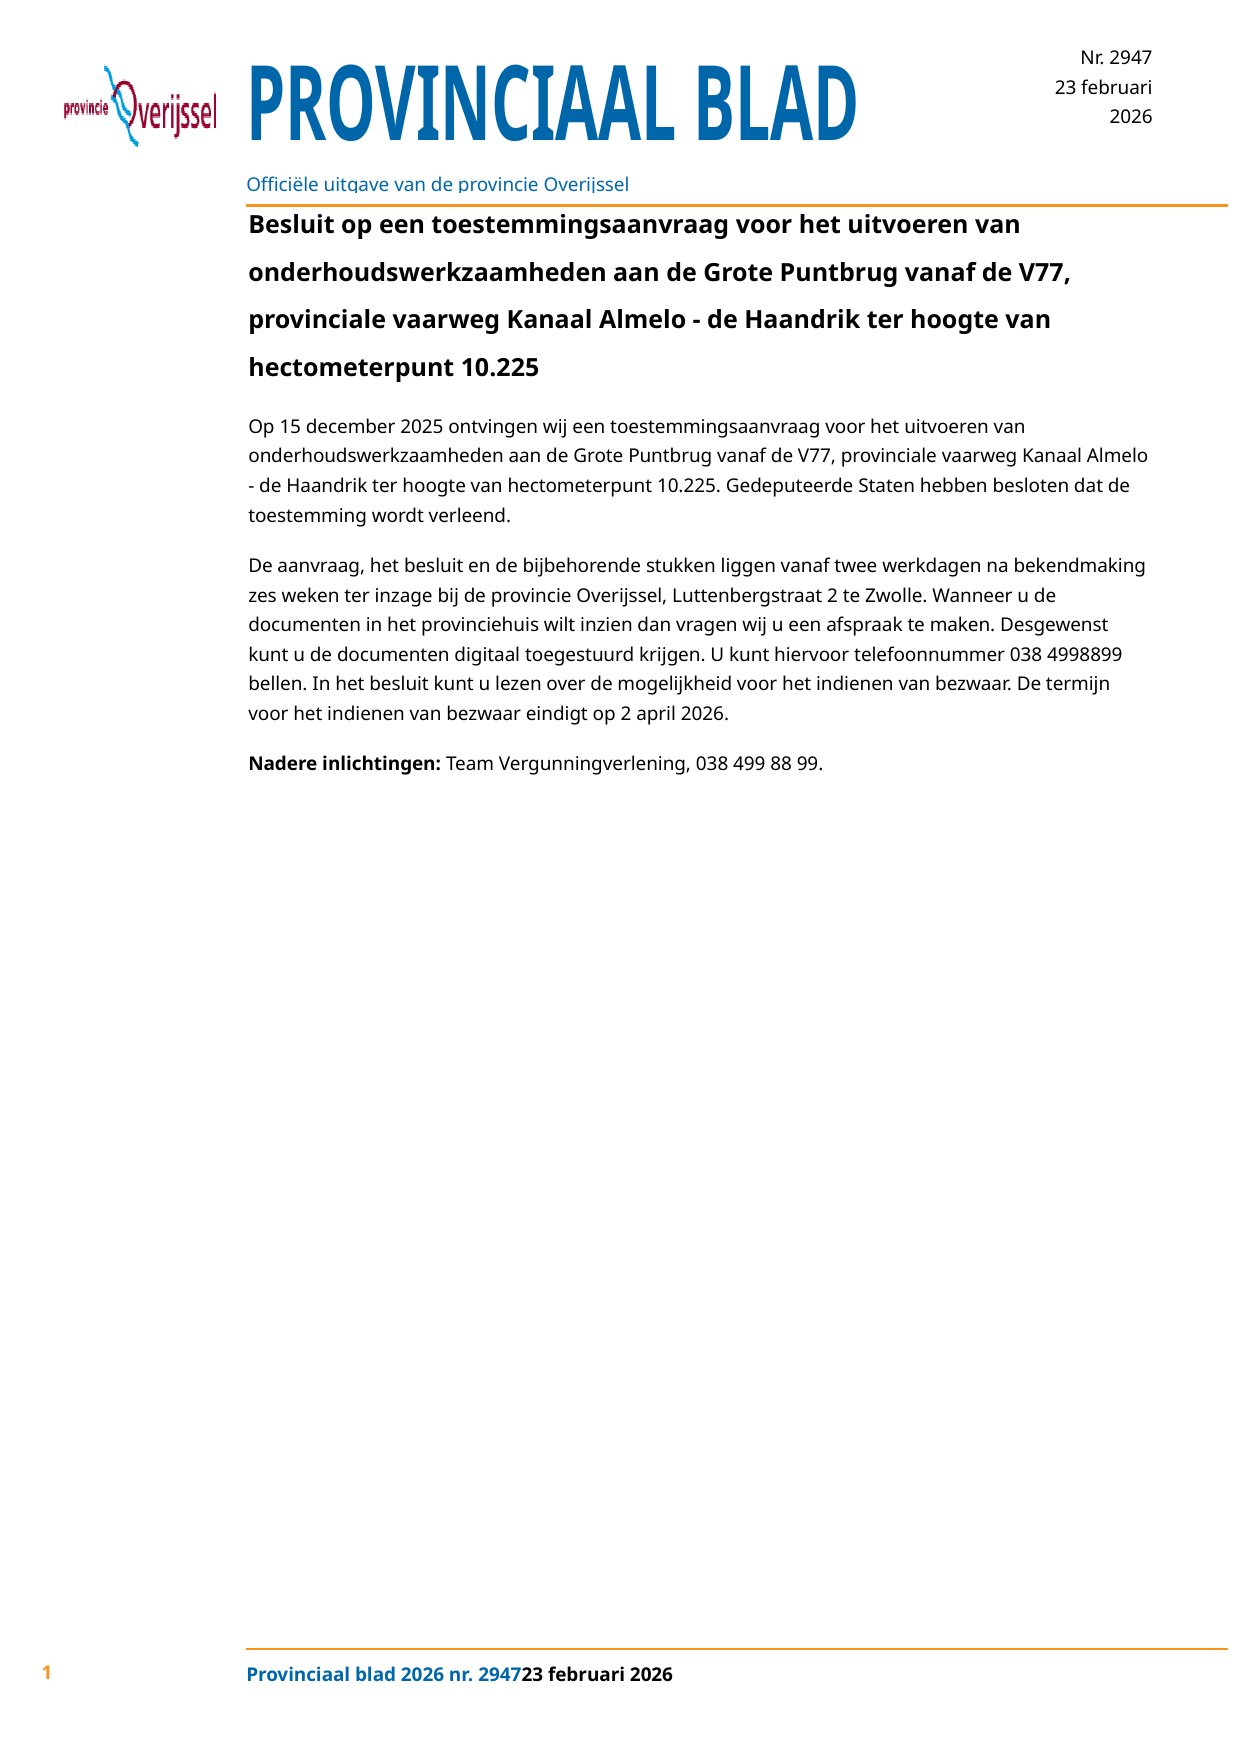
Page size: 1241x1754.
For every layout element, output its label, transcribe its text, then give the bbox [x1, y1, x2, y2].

text Besluit op een toestemmingsaanvraag voor het uitvoeren van onderhoudswerkzaamheden aan de Grote Puntbrug vanaf de V77, provinciale vaarweg Kanaal Almelo - de Haandrik ter hoogte van hectometerpunt 10.225 [248, 207, 1152, 384]
picture [41, 47, 231, 172]
text Nadere inlichtingen: Team Vergunningverlening, 038 499 88 99. [248, 751, 1152, 776]
text Op 15 december 2025 ontvingen wij een toestemmingsaanvraag voor het uitvoeren van onderhoudswerkzaamheden aan de Grote Puntbrug vanaf de V77, provinciale vaarweg Kanaal Almelo - de Haandrik ter hoogte van hectometerpunt 10.225. Gedeputeerde Staten hebben besloten dat de toestemming wordt verleend. [248, 413, 1152, 528]
text De aanvraag, het besluit en de bijbehorende stukken liggen vanaf twee werkdagen na bekendmaking zes weken ter inzage bij de provincie Overijssel, Luttenbergstraat 2 te Zwolle. Wanneer u de documenten in het provinciehuis wilt inzien dan vragen wij u een afspraak te maken. Desgewenst kunt u de documenten digitaal toegestuurd krijgen. U kunt hiervoor telefoonnummer 038 4998899 bellen. In het besluit kunt u lezen over de mogelijkheid voor het indienen van bezwaar. De termijn voor het indienen van bezwaar eindigt op 2 april 2026. [248, 552, 1152, 726]
